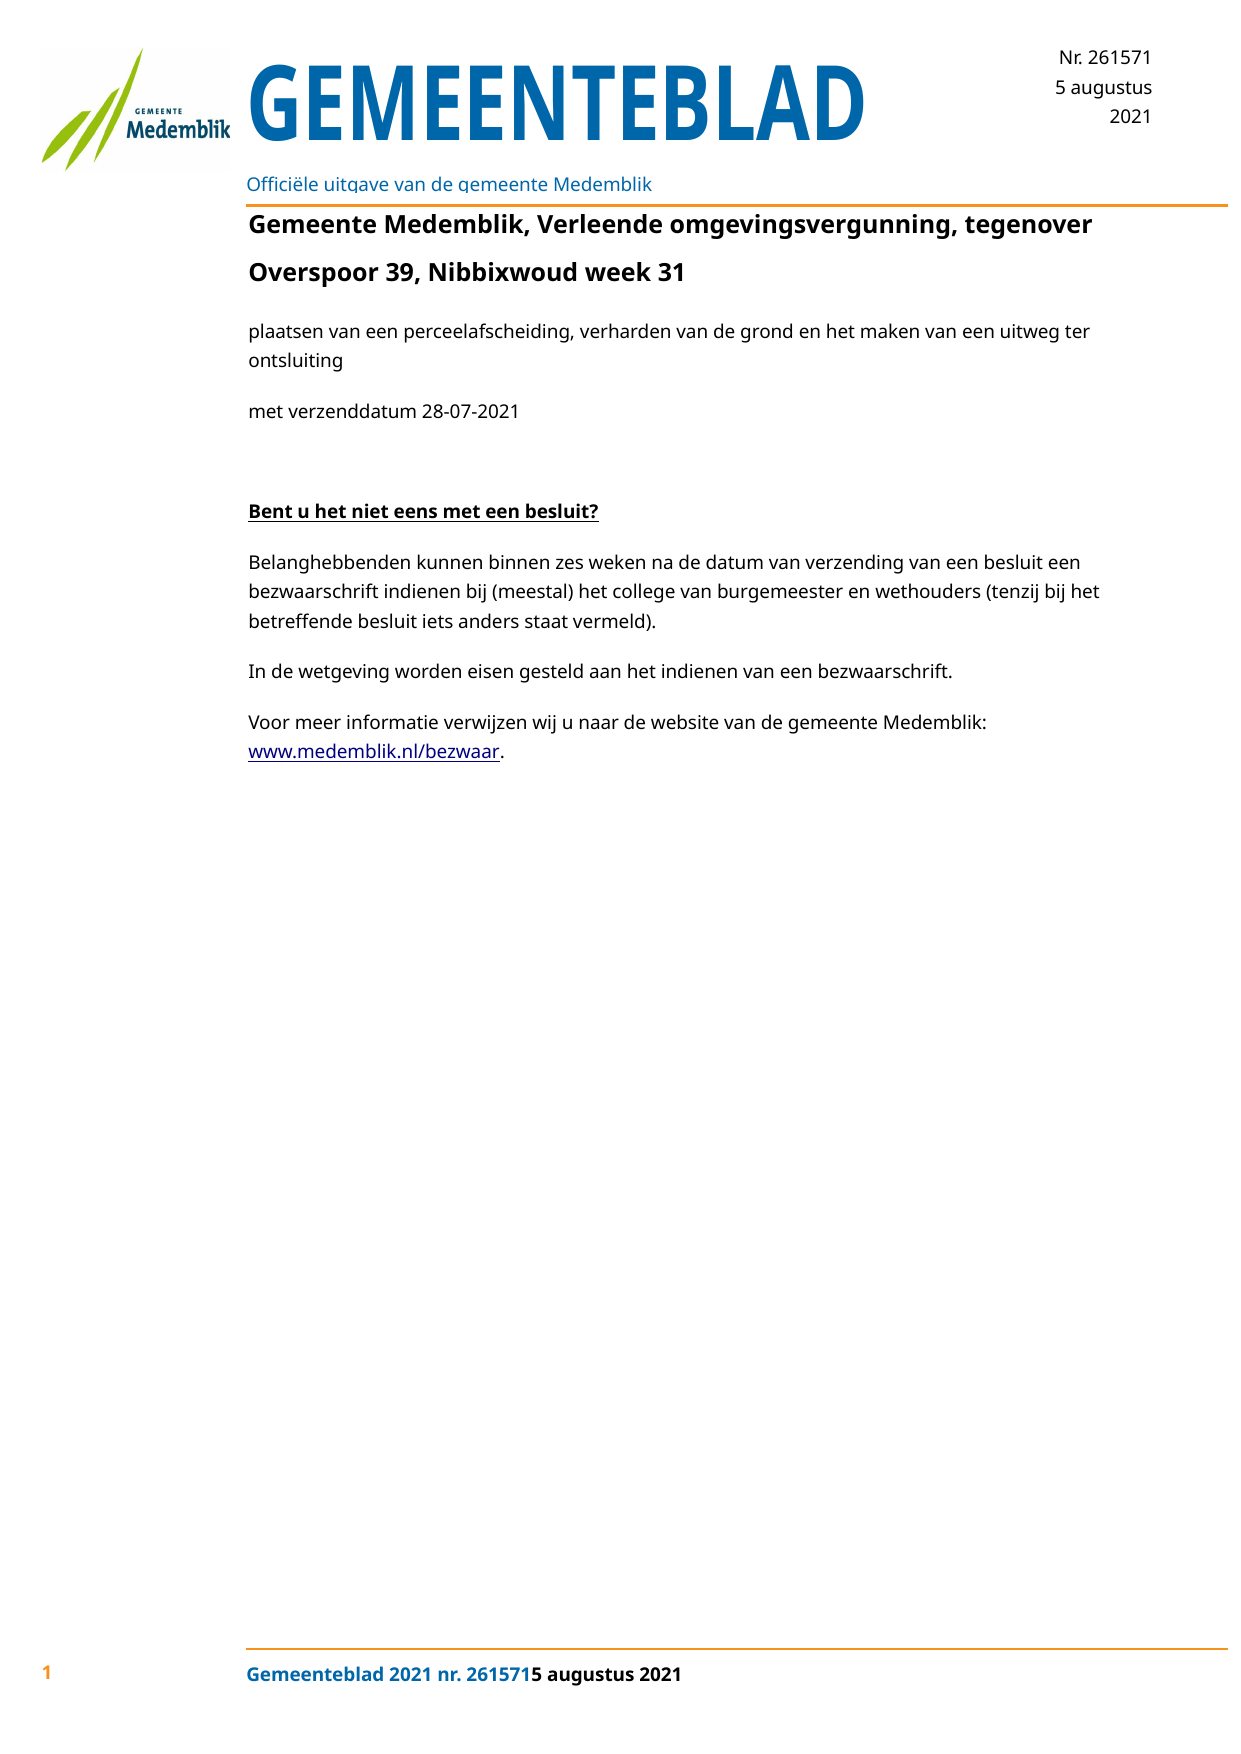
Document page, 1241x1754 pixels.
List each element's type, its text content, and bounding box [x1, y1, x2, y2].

text Belanghebbenden kunnen binnen zes weken na de datum van verzending van een besluit een bezwaarschrift indienen bij (meestal) het college van burgemeester en wethouders (tenzij bij het betreffende besluit iets anders staat vermeld). [248, 549, 1152, 634]
text met verzenddatum 28-07-2021 [248, 398, 1152, 424]
text Gemeente Medemblik, Verleende omgevingsvergunning, tegenover Overspoor 39, Nibbixwoud week 31 [248, 207, 1152, 288]
picture [41, 47, 231, 172]
text In de wetgeving worden eisen gesteld aan het indienen van een bezwaarschrift. [248, 659, 1152, 684]
text plaatsen van een perceelafscheiding, verharden van de grond en het maken van een uitweg ter ontsluiting [248, 318, 1152, 373]
text Voor meer informatie verwijzen wij u naar de website van de gemeente Medemblik: www.medemblik.nl/bezwaar. [248, 709, 1152, 764]
text Bent u het niet eens met een besluit? [248, 499, 1152, 524]
